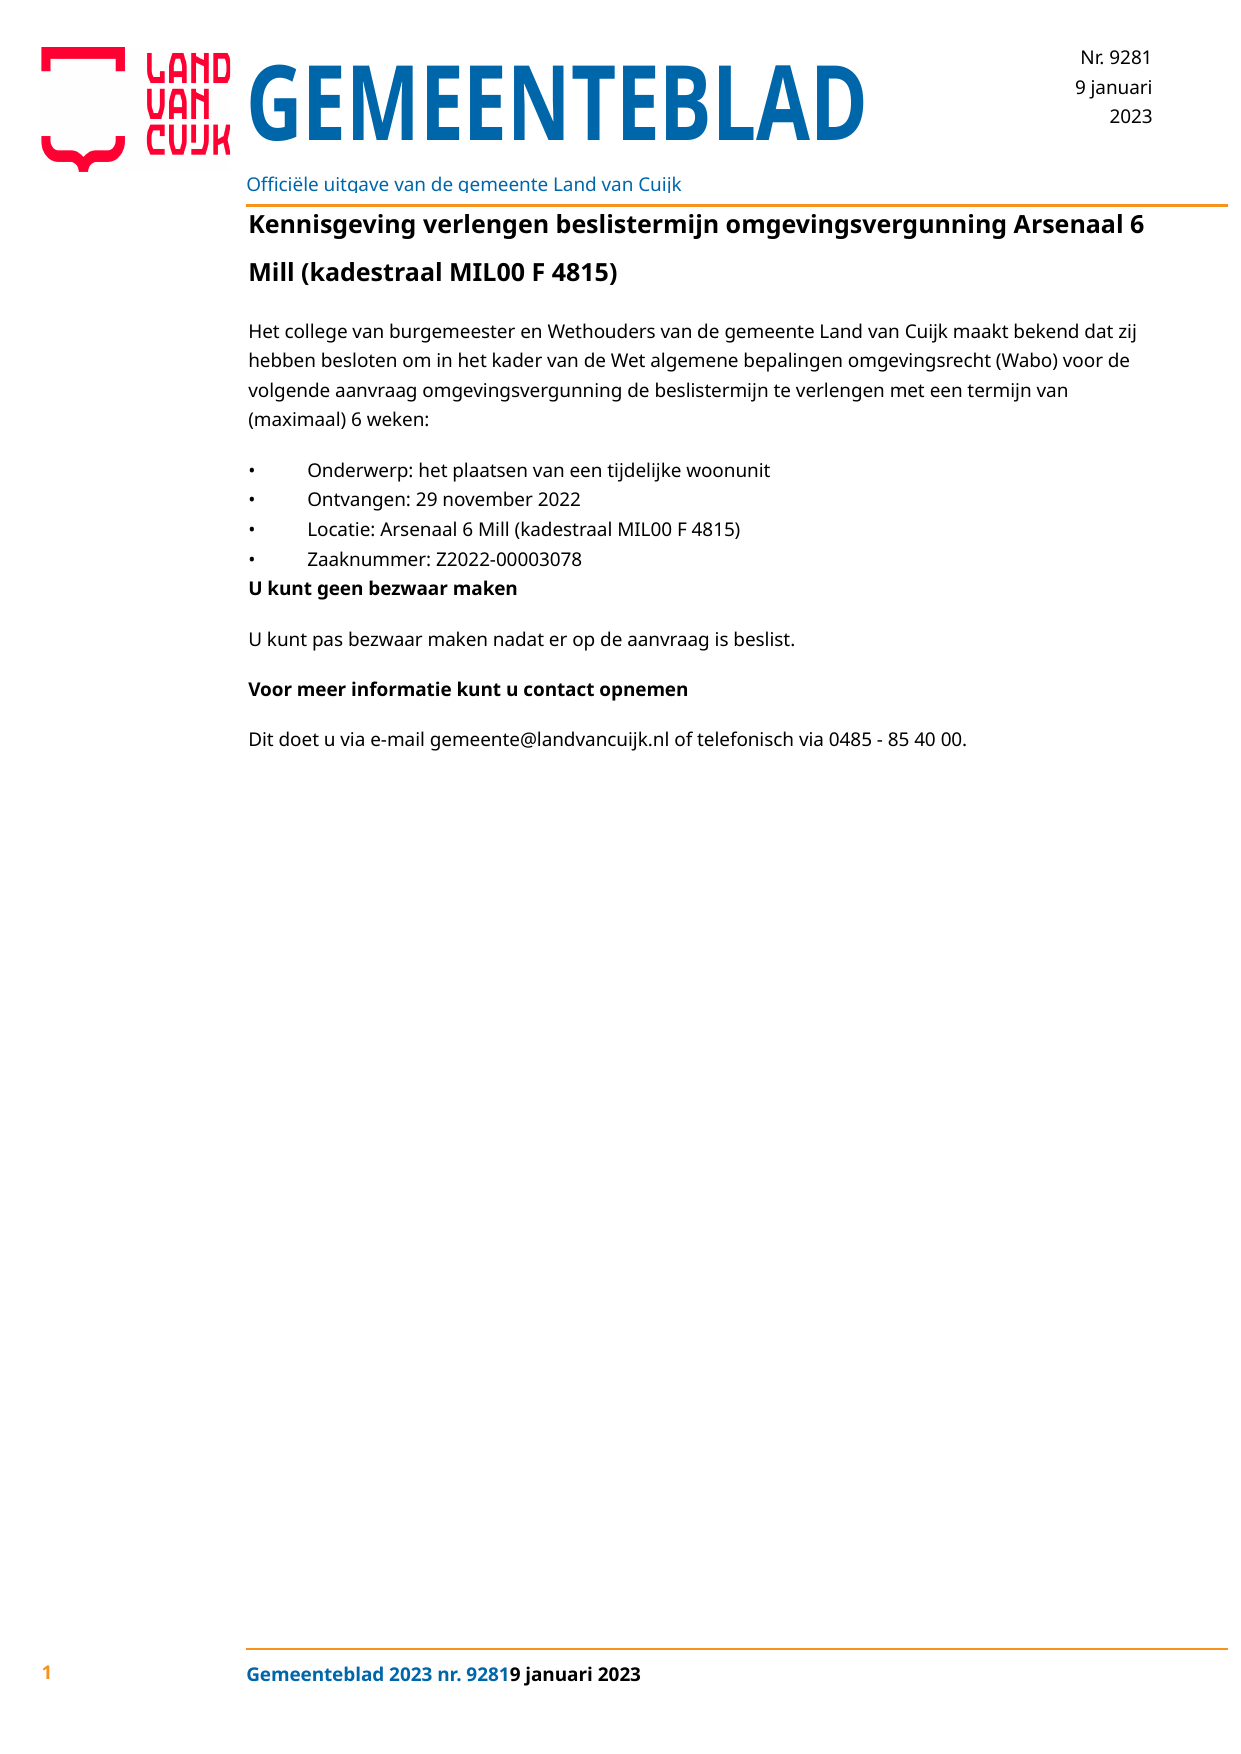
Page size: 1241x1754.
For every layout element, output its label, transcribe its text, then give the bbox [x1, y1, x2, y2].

text Dit doet u via e-mail gemeente@landvancuijk.nl of telefonisch via 0485 - 85 40 00. [248, 727, 1152, 752]
text Kennisgeving verlengen beslistermijn omgevingsvergunning Arsenaal 6 Mill (kadestraal MIL00 F 4815) [248, 207, 1152, 288]
list Zaaknummer: Z2022-00003078 [248, 546, 1152, 572]
list Ontvangen: 29 november 2022 [248, 487, 1152, 512]
list Locatie: Arsenaal 6 Mill (kadestraal MIL00 F 4815) [248, 516, 1152, 542]
picture [41, 47, 231, 172]
text U kunt geen bezwaar maken [248, 575, 1152, 601]
text Voor meer informatie kunt u contact opnemen [248, 676, 1152, 702]
text U kunt pas bezwaar maken nadat er op de aanvraag is beslist. [248, 626, 1152, 652]
text Het college van burgemeester en Wethouders van de gemeente Land van Cuijk maakt bekend dat zij hebben besloten om in het kader van de Wet algemene bepalingen omgevingsrecht (Wabo) voor de volgende aanvraag omgevingsvergunning de beslistermijn te verlengen met een termijn van (maximaal) 6 weken: [248, 318, 1152, 432]
list Onderwerp: het plaatsen van een tijdelijke woonunit [248, 457, 1152, 483]
